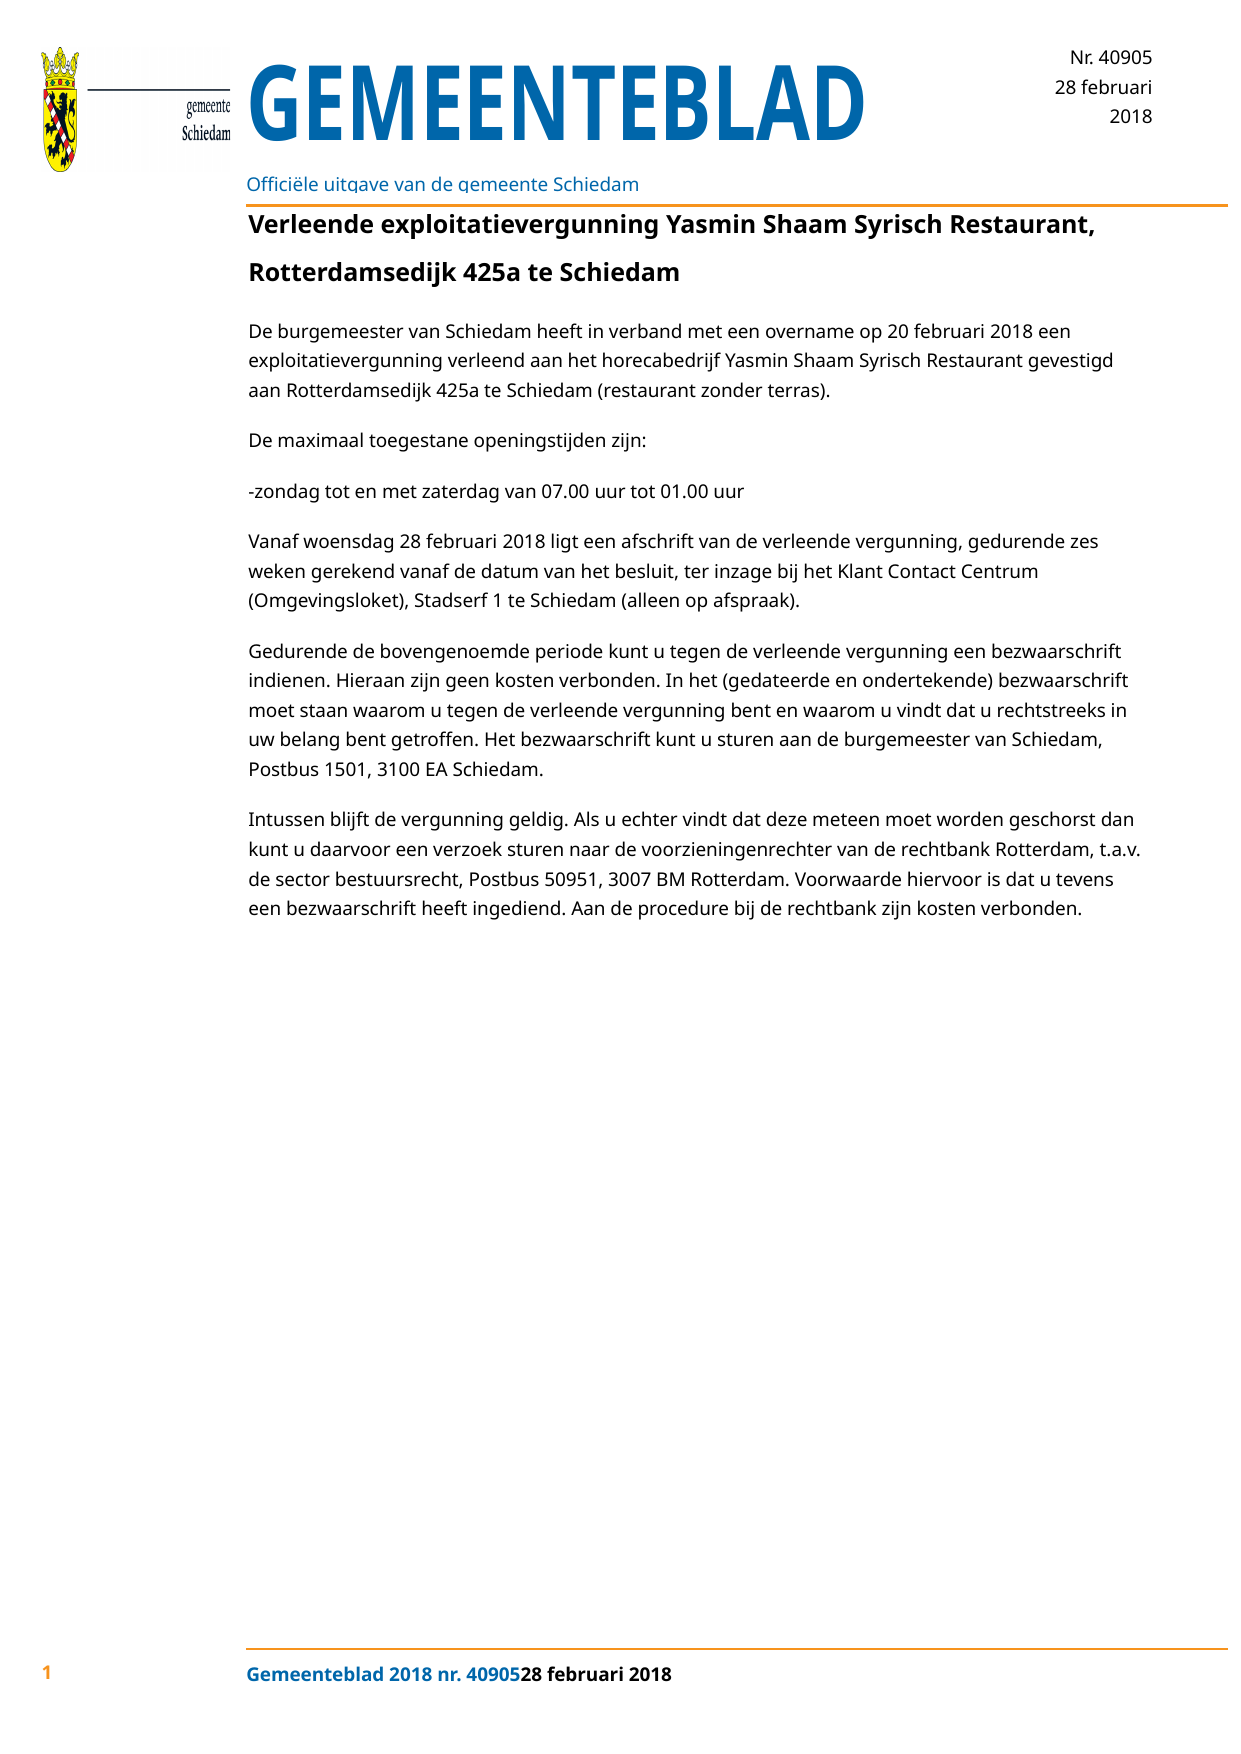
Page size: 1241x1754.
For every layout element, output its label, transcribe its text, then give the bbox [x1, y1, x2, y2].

picture [41, 47, 231, 172]
text -zondag tot en met zaterdag van 07.00 uur tot 01.00 uur [248, 478, 1152, 504]
text De burgemeester van Schiedam heeft in verband met een overname op 20 februari 2018 een exploitatievergunning verleend aan het horecabedrijf Yasmin Shaam Syrisch Restaurant gevestigd aan Rotterdamsedijk 425a te Schiedam (restaurant zonder terras). [248, 318, 1152, 403]
text Gedurende de bovengenoemde periode kunt u tegen de verleende vergunning een bezwaarschrift indienen. Hieraan zijn geen kosten verbonden. In het (gedateerde en ondertekende) bezwaarschrift moet staan waarom u tegen de verleende vergunning bent en waarom u vindt dat u rechtstreeks in uw belang bent getroffen. Het bezwaarschrift kunt u sturen aan de burgemeester van Schiedam, Postbus 1501, 3100 EA Schiedam. [248, 638, 1152, 782]
text De maximaal toegestane openingstijden zijn: [248, 427, 1152, 453]
text Intussen blijft de vergunning geldig. Als u echter vindt dat deze meteen moet worden geschorst dan kunt u daarvoor een verzoek sturen naar de voorzieningenrechter van de rechtbank Rotterdam, t.a.v. de sector bestuursrecht, Postbus 50951, 3007 BM Rotterdam. Voorwaarde hiervoor is dat u tevens een bezwaarschrift heeft ingediend. Aan de procedure bij de rechtbank zijn kosten verbonden. [248, 807, 1152, 921]
text Verleende exploitatievergunning Yasmin Shaam Syrisch Restaurant, Rotterdamsedijk 425a te Schiedam [248, 207, 1152, 288]
text Vanaf woensdag 28 februari 2018 ligt een afschrift van de verleende vergunning, gedurende zes weken gerekend vanaf de datum van het besluit, ter inzage bij het Klant Contact Centrum (Omgevingsloket), Stadserf 1 te Schiedam (alleen op afspraak). [248, 528, 1152, 613]
